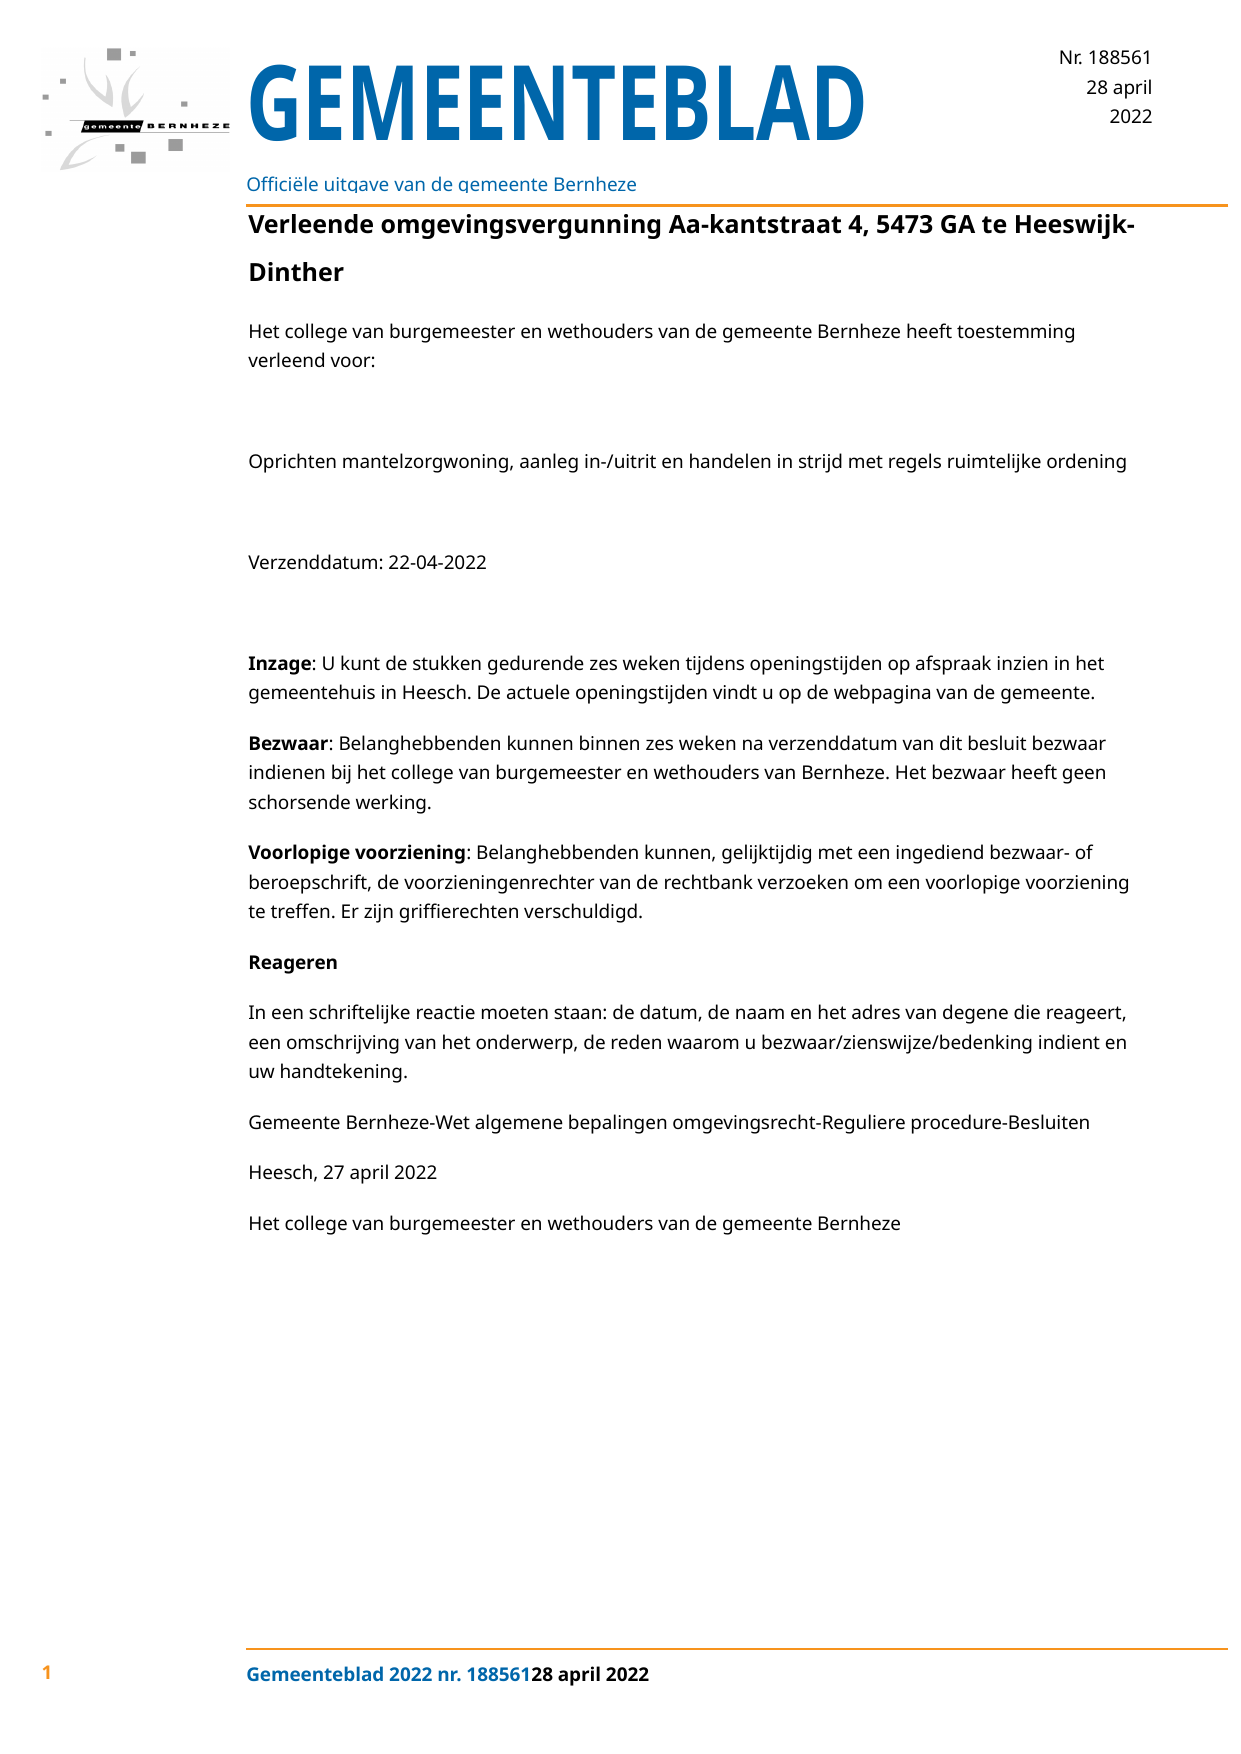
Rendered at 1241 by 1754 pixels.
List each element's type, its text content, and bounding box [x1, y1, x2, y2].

picture [41, 47, 231, 172]
text Inzage: U kunt de stukken gedurende zes weken tijdens openingstijden op afspraak inzien in het gemeentehuis in Heesch. De actuele openingstijden vindt u op de webpagina van de gemeente. [248, 650, 1152, 705]
text Oprichten mantelzorgwoning, aanleg in-/uitrit en handelen in strijd met regels ruimtelijke ordening [248, 448, 1152, 474]
text Heesch, 27 april 2022 [248, 1159, 1152, 1185]
text Gemeente Bernheze-Wet algemene bepalingen omgevingsrecht-Reguliere procedure-Besluiten [248, 1109, 1152, 1135]
text Het college van burgemeester en wethouders van de gemeente Bernheze heeft toestemming verleend voor: [248, 318, 1152, 373]
text In een schriftelijke reactie moeten staan: de datum, de naam en het adres van degene die reageert, een omschrijving van het onderwerp, de reden waarom u bezwaar/zienswijze/bedenking indient en uw handtekening. [248, 999, 1152, 1084]
text Verleende omgevingsvergunning Aa-kantstraat 4, 5473 GA te Heeswijk-Dinther [248, 207, 1152, 288]
text Het college van burgemeester en wethouders van de gemeente Bernheze [248, 1210, 1152, 1236]
text Bezwaar: Belanghebbenden kunnen binnen zes weken na verzenddatum van dit besluit bezwaar indienen bij het college van burgemeester en wethouders van Bernheze. Het bezwaar heeft geen schorsende werking. [248, 730, 1152, 815]
text Verzenddatum: 22-04-2022 [248, 549, 1152, 575]
text Reageren [248, 949, 1152, 975]
text Voorlopige voorziening: Belanghebbenden kunnen, gelijktijdig met een ingediend bezwaar- of beroepschrift, de voorzieningenrechter van de rechtbank verzoeken om een voorlopige voorziening te treffen. Er zijn griffierechten verschuldigd. [248, 839, 1152, 924]
